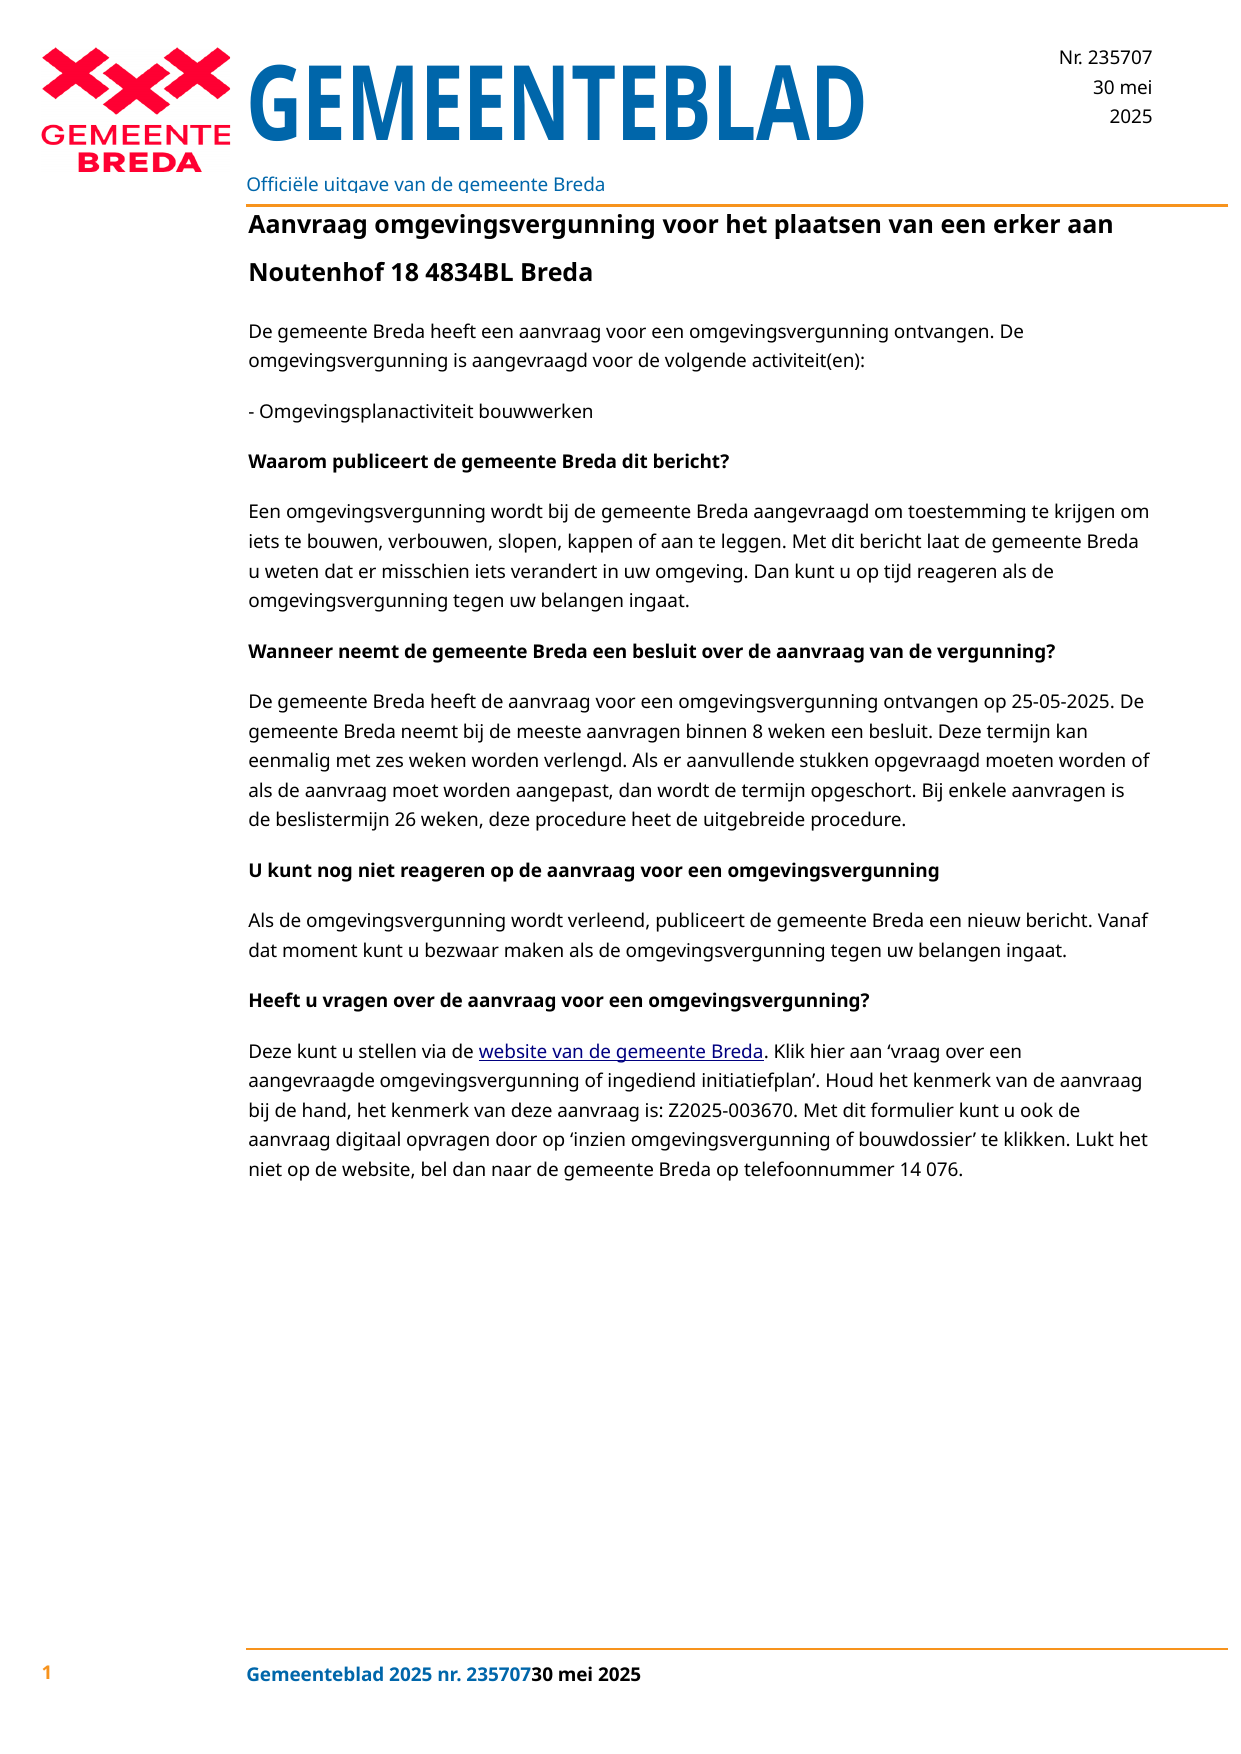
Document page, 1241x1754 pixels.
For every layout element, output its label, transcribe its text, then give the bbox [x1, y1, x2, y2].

text U kunt nog niet reageren op de aanvraag voor een omgevingsvergunning [248, 857, 1152, 883]
text Heeft u vragen over de aanvraag voor een omgevingsvergunning? [248, 987, 1152, 1013]
text Als de omgevingsvergunning wordt verleend, publiceert de gemeente Breda een nieuw bericht. Vanaf dat moment kunt u bezwaar maken als de omgevingsvergunning tegen uw belangen ingaat. [248, 907, 1152, 963]
text Deze kunt u stellen via de website van de gemeente Breda. Klik hier aan ‘vraag over een aangevraagde omgevingsvergunning of ingediend initiatiefplan’. Houd het kenmerk van de aanvraag bij de hand, het kenmerk van deze aanvraag is: Z2025-003670. Met dit formulier kunt u ook de aanvraag digitaal opvragen door op ‘inzien omgevingsvergunning of bouwdossier’ te klikken. Lukt het niet op de website, bel dan naar de gemeente Breda op telefoonnummer 14 076. [248, 1038, 1152, 1182]
text De gemeente Breda heeft de aanvraag voor een omgevingsvergunning ontvangen op 25-05-2025. De gemeente Breda neemt bij de meeste aanvragen binnen 8 weken een besluit. Deze termijn kan eenmalig met zes weken worden verlengd. Als er aanvullende stukken opgevraagd moeten worden of als de aanvraag moet worden aangepast, dan wordt de termijn opgeschort. Bij enkele aanvragen is de beslistermijn 26 weken, deze procedure heet de uitgebreide procedure. [248, 688, 1152, 832]
picture [41, 47, 231, 172]
text - Omgevingsplanactiviteit bouwwerken [248, 398, 1152, 424]
text Wanneer neemt de gemeente Breda een besluit over de aanvraag van de vergunning? [248, 638, 1152, 664]
text Waarom publiceert de gemeente Breda dit bericht? [248, 448, 1152, 474]
text De gemeente Breda heeft een aanvraag voor een omgevingsvergunning ontvangen. De omgevingsvergunning is aangevraagd voor de volgende activiteit(en): [248, 318, 1152, 373]
text Aanvraag omgevingsvergunning voor het plaatsen van een erker aan Noutenhof 18 4834BL Breda [248, 207, 1152, 288]
text Een omgevingsvergunning wordt bij de gemeente Breda aangevraagd om toestemming te krijgen om iets te bouwen, verbouwen, slopen, kappen of aan te leggen. Met dit bericht laat de gemeente Breda u weten dat er misschien iets verandert in uw omgeving. Dan kunt u op tijd reageren als de omgevingsvergunning tegen uw belangen ingaat. [248, 499, 1152, 613]
